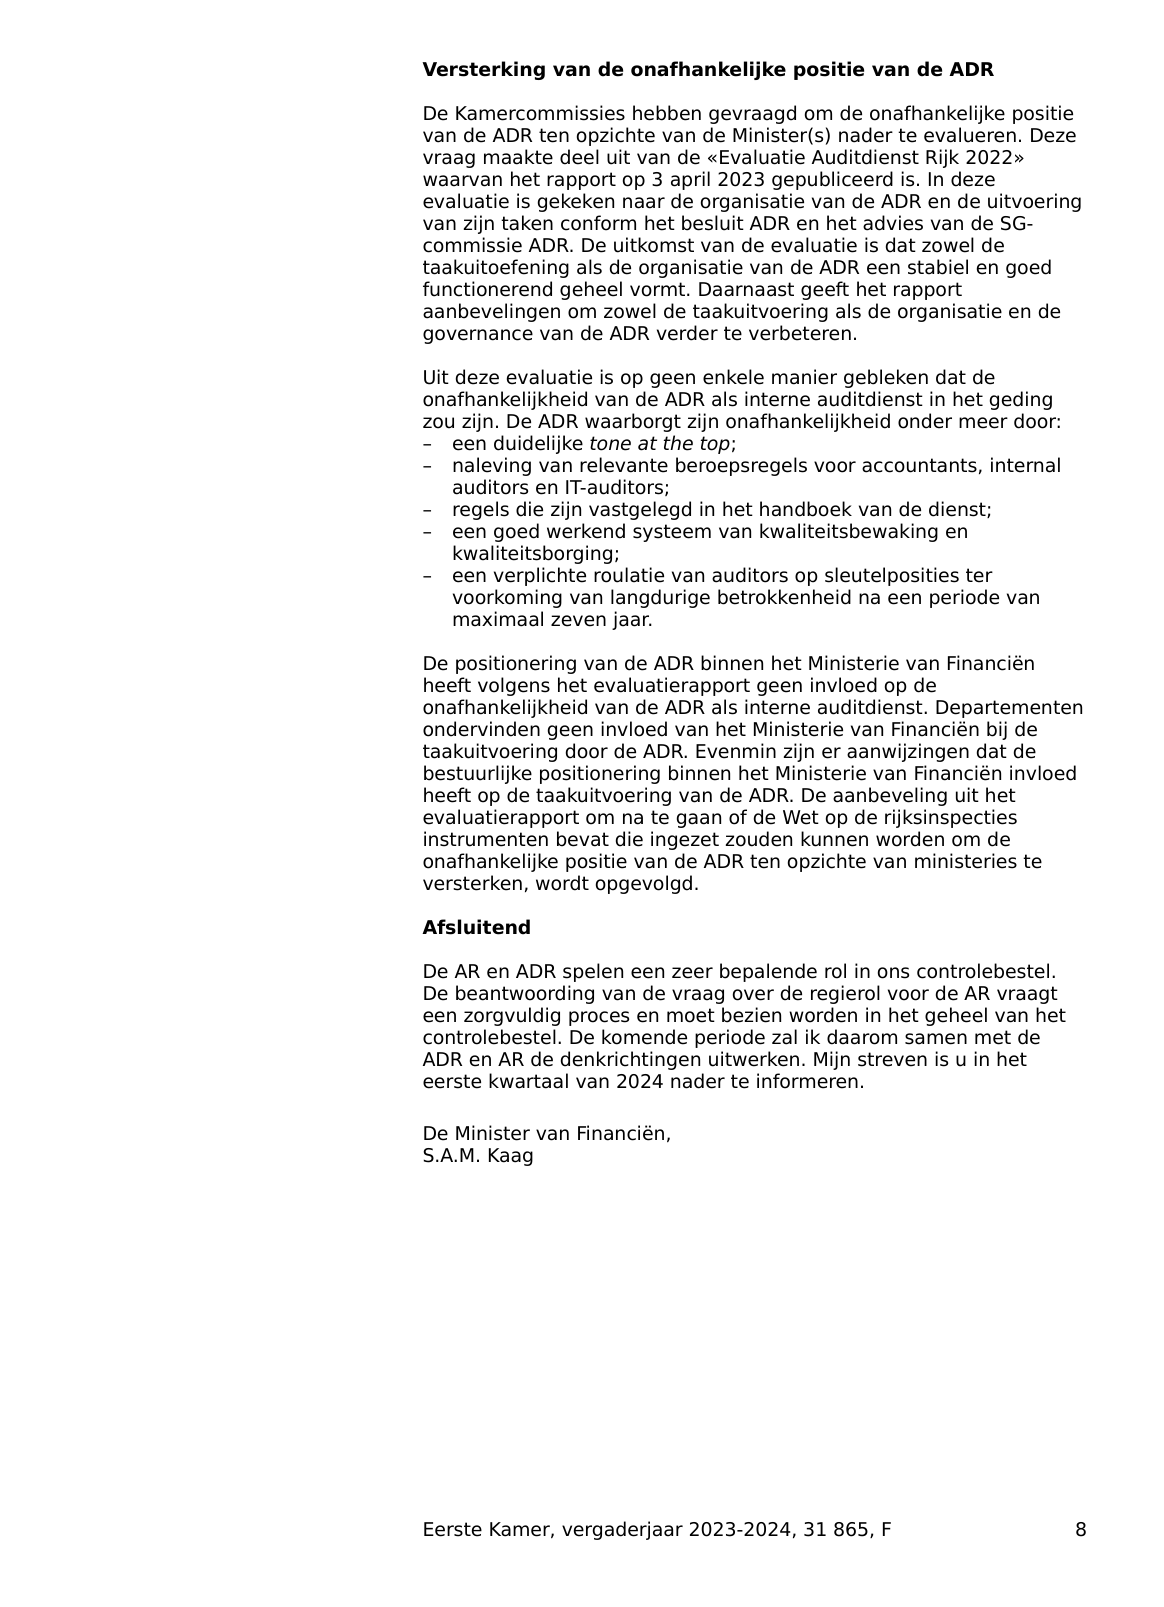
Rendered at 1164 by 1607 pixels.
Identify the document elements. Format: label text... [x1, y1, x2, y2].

subtitle Versterking van de onafhankelijke positie van de ADR [422, 59, 1087, 81]
text – regels die zijn vastgelegd in het handboek van de dienst; [422, 499, 1087, 521]
text – een goed werkend systeem van kwaliteitsbewaking en kwaliteitsborging; [422, 521, 1087, 565]
text – een verplichte roulatie van auditors op sleutelposities ter voorkoming van langdurige betrokkenheid na een periode van maximaal zeven jaar. [422, 565, 1087, 631]
text De positionering van de ADR binnen het Ministerie van Financiën heeft volgens het evaluatierapport geen invloed op de onafhankelijkheid van de ADR als interne auditdienst. Departementen ondervinden geen invloed van het Ministerie van Financiën bij de taakuitvoering door de ADR. Evenmin zijn er aanwijzingen dat de bestuurlijke positionering binnen het Ministerie van Financiën invloed heeft op de taakuitvoering van de ADR. De aanbeveling uit het evaluatierapport om na te gaan of de Wet op de rijksinspecties instrumenten bevat die ingezet zouden kunnen worden om de onafhankelijke positie van de ADR ten opzichte van ministeries te versterken, wordt opgevolgd. [422, 653, 1087, 895]
text De Kamercommissies hebben gevraagd om de onafhankelijke positie van de ADR ten opzichte van de Minister(s) nader te evalueren. Deze vraag maakte deel uit van de «Evaluatie Auditdienst Rijk 2022» waarvan het rapport op 3 april 2023 gepubliceerd is. In deze evaluatie is gekeken naar de organisatie van de ADR en de uitvoering van zijn taken conform het besluit ADR en het advies van de SG-commissie ADR. De uitkomst van de evaluatie is dat zowel de taakuitoefening als de organisatie van de ADR een stabiel en goed functionerend geheel vormt. Daarnaast geeft het rapport aanbevelingen om zowel de taakuitvoering als de organisatie en de governance van de ADR verder te verbeteren. [422, 103, 1087, 345]
text Uit deze evaluatie is op geen enkele manier gebleken dat de onafhankelijkheid van de ADR als interne auditdienst in het geding zou zijn. De ADR waarborgt zijn onafhankelijkheid onder meer door: [422, 367, 1087, 433]
text De AR en ADR spelen een zeer bepalende rol in ons controlebestel. De beantwoording van de vraag over de regierol voor de AR vraagt een zorgvuldig proces en moet bezien worden in het geheel van het controlebestel. De komende periode zal ik daarom samen met de ADR en AR de denkrichtingen uitwerken. Mijn streven is u in het eerste kwartaal van 2024 nader te informeren. [422, 961, 1087, 1093]
subtitle Afsluitend [422, 917, 1087, 939]
text De Minister van Financiën, S.A.M. Kaag [422, 1123, 1087, 1167]
text – een duidelijke tone at the top; [422, 433, 1087, 455]
text – naleving van relevante beroepsregels voor accountants, internal auditors en IT-auditors; [422, 455, 1087, 499]
